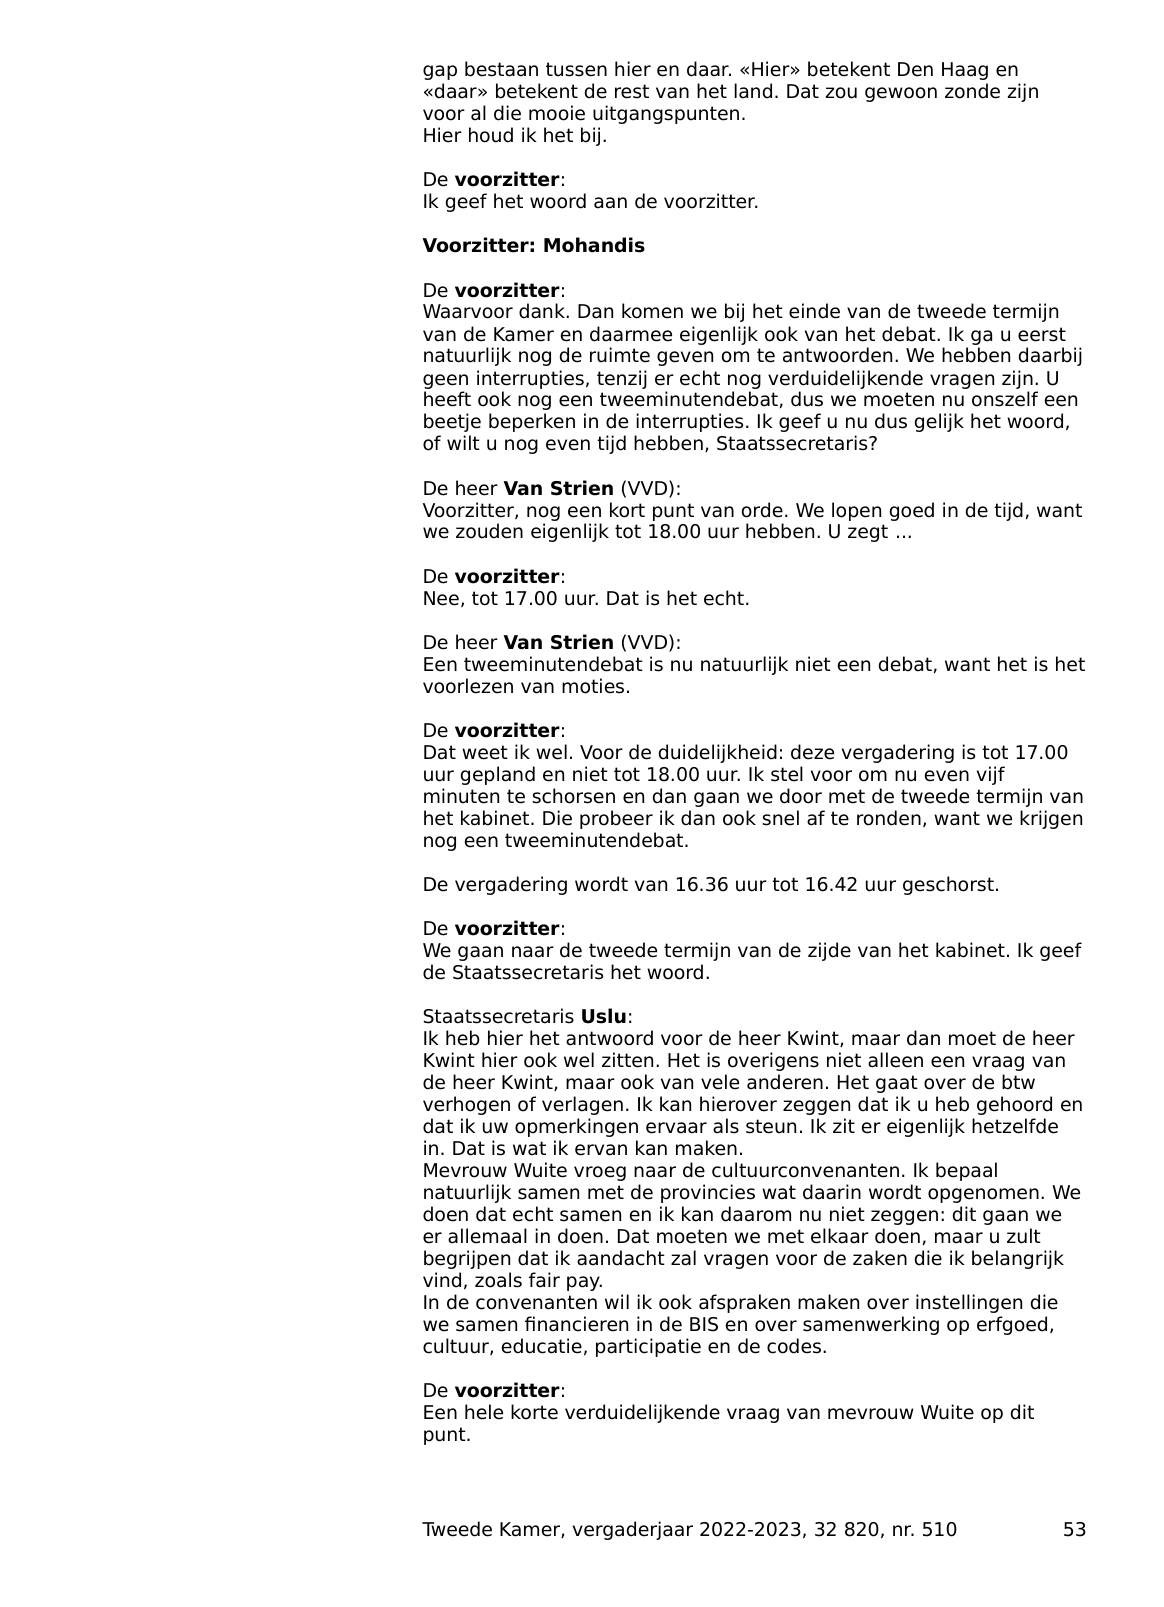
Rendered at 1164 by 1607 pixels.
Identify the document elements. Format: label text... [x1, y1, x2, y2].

text Voorzitter: Mohandis [422, 235, 1087, 257]
text De voorzitter: [422, 918, 1087, 940]
text Ik geef het woord aan de voorzitter. [422, 191, 1087, 213]
text De heer Van Strien (VVD): [422, 632, 1087, 654]
text De voorzitter: [422, 279, 1087, 301]
text Een tweeminutendebat is nu natuurlijk niet een debat, want het is het voorlezen van moties. [422, 654, 1087, 698]
text Waarvoor dank. Dan komen we bij het einde van de tweede termijn van de Kamer en daarmee eigenlijk ook van het debat. Ik ga u eerst natuurlijk nog de ruimte geven om te antwoorden. We hebben daarbij geen interrupties, tenzij er echt nog verduidelijkende vragen zijn. U heeft ook nog een tweeminutendebat, dus we moeten nu onszelf een beetje beperken in de interrupties. Ik geef u nu dus gelijk het woord, of wilt u nog even tijd hebben, Staatssecretaris? [422, 301, 1087, 455]
text De vergadering wordt van 16.36 uur tot 16.42 uur geschorst. [422, 874, 1087, 896]
text Dat weet ik wel. Voor de duidelijkheid: deze vergadering is tot 17.00 uur gepland en niet tot 18.00 uur. Ik stel voor om nu even vijf minuten te schorsen en dan gaan we door met de tweede termijn van het kabinet. Die probeer ik dan ook snel af te ronden, want we krijgen nog een tweeminutendebat. [422, 742, 1087, 852]
text De voorzitter: [422, 720, 1087, 742]
text De voorzitter: [422, 169, 1087, 191]
text Staatssecretaris Uslu: [422, 1006, 1087, 1028]
text gap bestaan tussen hier en daar. «Hier» betekent Den Haag en «daar» betekent de rest van het land. Dat zou gewoon zonde zijn voor al die mooie uitgangspunten. [422, 59, 1087, 125]
text De heer Van Strien (VVD): [422, 477, 1087, 499]
text Hier houd ik het bij. [422, 125, 1087, 147]
text Voorzitter, nog een kort punt van orde. We lopen goed in de tijd, want we zouden eigenlijk tot 18.00 uur hebben. U zegt ... [422, 499, 1087, 543]
text De voorzitter: [422, 566, 1087, 588]
text We gaan naar de tweede termijn van de zijde van het kabinet. Ik geef de Staatssecretaris het woord. [422, 940, 1087, 984]
text In de convenanten wil ik ook afspraken maken over instellingen die we samen financieren in de BIS en over samenwerking op erfgoed, cultuur, educatie, participatie en de codes. [422, 1292, 1087, 1358]
text Een hele korte verduidelijkende vraag van mevrouw Wuite op dit punt. [422, 1402, 1087, 1446]
text Ik heb hier het antwoord voor de heer Kwint, maar dan moet de heer Kwint hier ook wel zitten. Het is overigens niet alleen een vraag van de heer Kwint, maar ook van vele anderen. Het gaat over de btw verhogen of verlagen. Ik kan hierover zeggen dat ik u heb gehoord en dat ik uw opmerkingen ervaar als steun. Ik zit er eigenlijk hetzelfde in. Dat is wat ik ervan kan maken. [422, 1028, 1087, 1160]
text De voorzitter: [422, 1380, 1087, 1402]
text Nee, tot 17.00 uur. Dat is het echt. [422, 588, 1087, 609]
text Mevrouw Wuite vroeg naar de cultuurconvenanten. Ik bepaal natuurlijk samen met de provincies wat daarin wordt opgenomen. We doen dat echt samen en ik kan daarom nu niet zeggen: dit gaan we er allemaal in doen. Dat moeten we met elkaar doen, maar u zult begrijpen dat ik aandacht zal vragen voor de zaken die ik belangrijk vind, zoals fair pay. [422, 1160, 1087, 1292]
